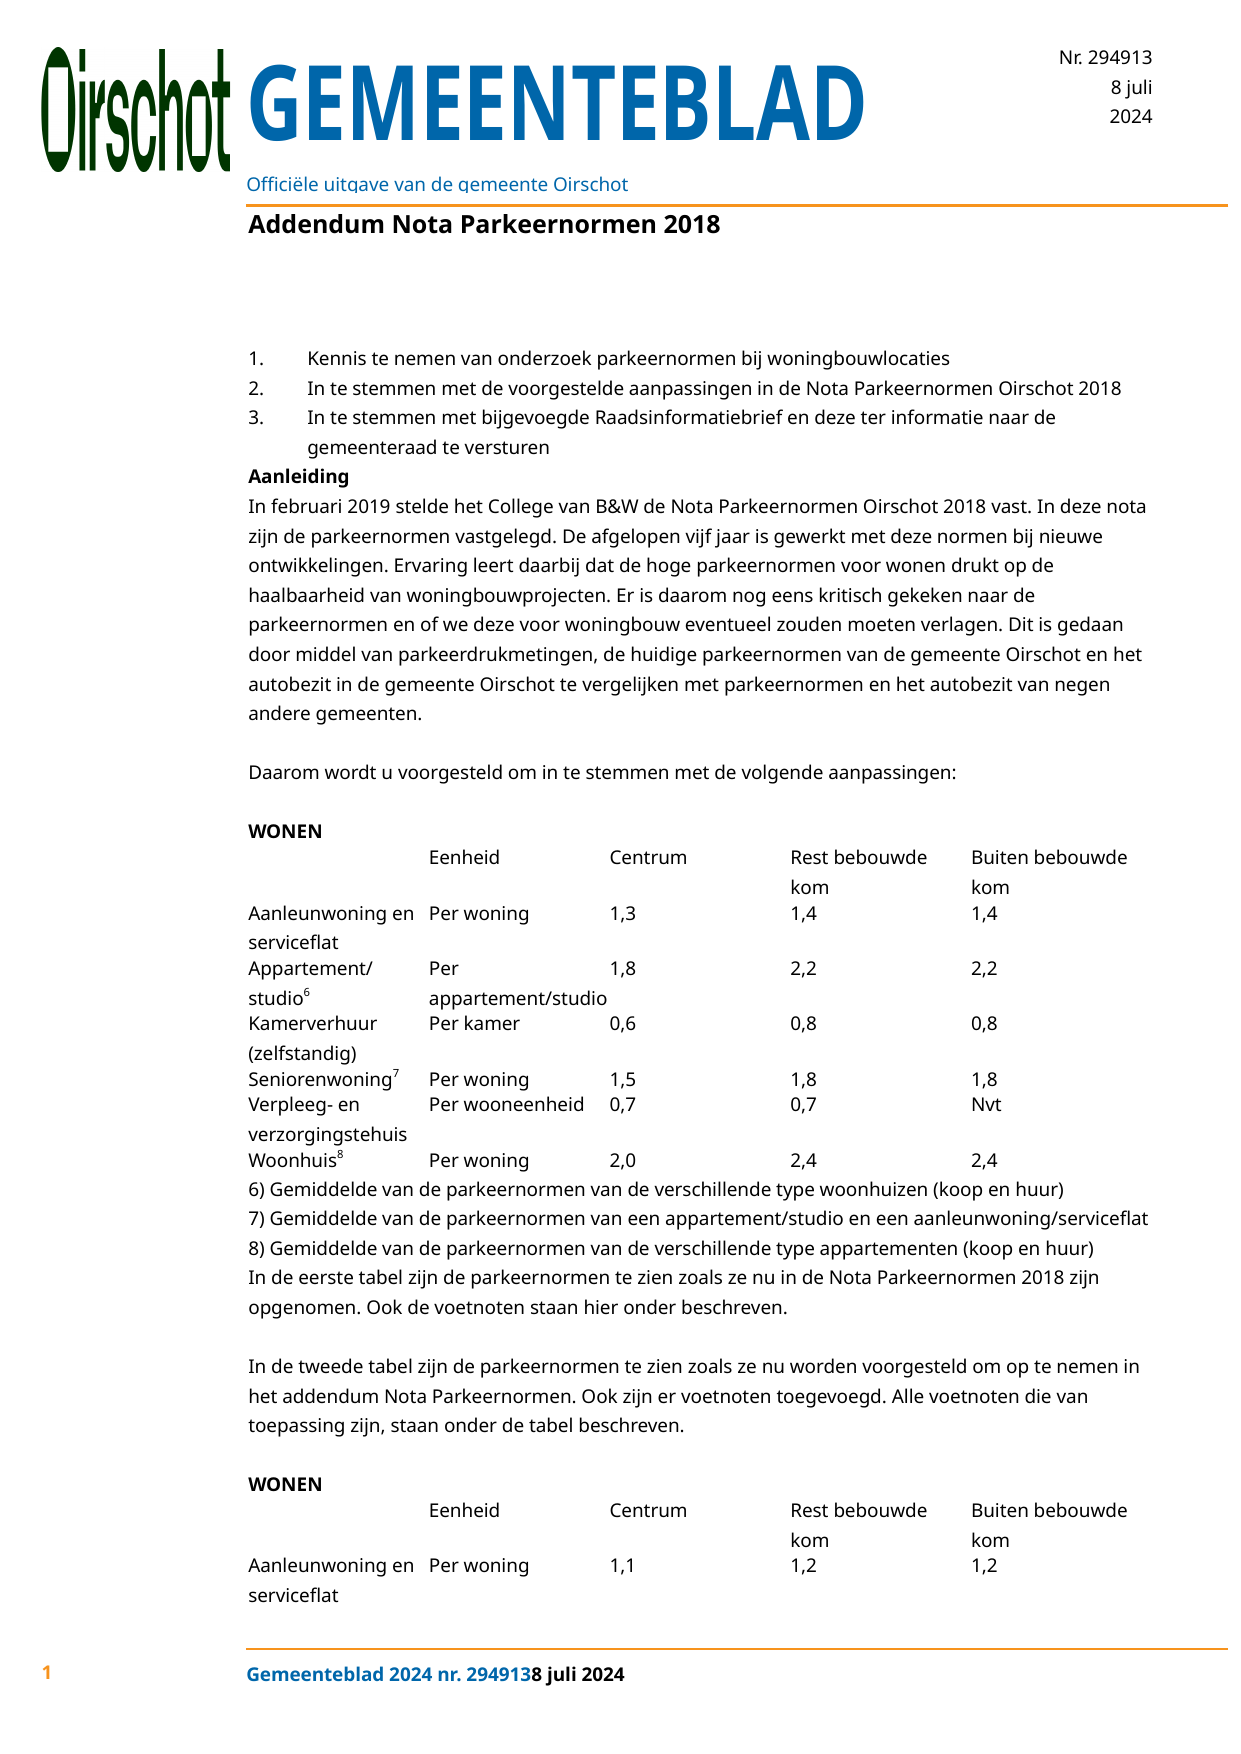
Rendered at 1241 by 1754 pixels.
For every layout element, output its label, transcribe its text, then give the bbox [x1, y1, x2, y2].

table_cell Kamerverhuur (zelfstandig) [248, 1010, 429, 1066]
list In te stemmen met bijgevoegde Raadsinformatiebrief en deze ter informatie naar de gemeenteraad te versturen [248, 404, 1152, 460]
text Aanleiding [248, 464, 1152, 489]
table_header WONEN [248, 819, 1152, 844]
table_cell Rest bebouwde kom [790, 1498, 971, 1553]
table_cell 1,8 [609, 955, 790, 1010]
text 6) Gemiddelde van de parkeernormen van de verschillende type woonhuizen (koop en huur) [248, 1176, 1152, 1201]
table_cell 1,4 [971, 900, 1152, 955]
table_cell Per woning [429, 900, 609, 955]
table_cell 2,4 [790, 1147, 971, 1172]
table_cell Seniorenwoning7 [248, 1066, 429, 1091]
table_cell Per woning [429, 1066, 609, 1091]
text Addendum Nota Parkeernormen 2018 [248, 207, 1152, 241]
table_cell Eenheid [429, 1498, 609, 1553]
table_cell 0,6 [609, 1010, 790, 1066]
table_cell 1,2 [971, 1553, 1152, 1608]
table_cell 2,2 [790, 955, 971, 1010]
table_cell 2,2 [971, 955, 1152, 1010]
table_cell Per woning [429, 1553, 609, 1608]
table_cell Centrum [609, 845, 790, 900]
text In de eerste tabel zijn de parkeernormen te zien zoals ze nu in de Nota Parkeernormen 2018 zijn opgenomen. Ook de voetnoten staan hier onder beschreven. [248, 1264, 1152, 1320]
table_cell Rest bebouwde kom [790, 845, 971, 900]
table_cell [248, 845, 429, 900]
table_cell 1,5 [609, 1066, 790, 1091]
table_cell Centrum [609, 1498, 790, 1553]
table_cell Buiten bebouwde kom [971, 1498, 1152, 1553]
list In te stemmen met de voorgestelde aanpassingen in de Nota Parkeernormen Oirschot 2018 [248, 375, 1152, 401]
table_cell Per woning [429, 1147, 609, 1172]
table_cell Eenheid [429, 845, 609, 900]
table_cell Per kamer [429, 1010, 609, 1066]
text Daarom wordt u voorgesteld om in te stemmen met de volgende aanpassingen: [248, 759, 1152, 785]
table_cell 1,8 [790, 1066, 971, 1091]
table_header WONEN [248, 1472, 1152, 1497]
table_cell 1,1 [609, 1553, 790, 1608]
table_cell 0,7 [609, 1091, 790, 1147]
table_cell 2,4 [971, 1147, 1152, 1172]
table_cell 1,8 [971, 1066, 1152, 1091]
list Kennis te nemen van onderzoek parkeernormen bij woningbouwlocaties [248, 345, 1152, 371]
table_cell 0,8 [971, 1010, 1152, 1066]
table_cell [248, 1498, 429, 1553]
table_cell Woonhuis8 [248, 1147, 429, 1172]
table_cell 1,2 [790, 1553, 971, 1608]
table_cell Appartement/studio6 [248, 955, 429, 1010]
table_cell Aanleunwoning en serviceflat [248, 900, 429, 955]
table_cell Aanleunwoning en serviceflat [248, 1553, 429, 1608]
table_cell 2,0 [609, 1147, 790, 1172]
table_cell 0,7 [790, 1091, 971, 1147]
table_cell 1,4 [790, 900, 971, 955]
table_cell Per wooneenheid [429, 1091, 609, 1147]
table_cell 0,8 [790, 1010, 971, 1066]
table_cell Buiten bebouwde kom [971, 845, 1152, 900]
table_cell Nvt [971, 1091, 1152, 1147]
text In februari 2019 stelde het College van B&W de Nota Parkeernormen Oirschot 2018 vast. In deze nota zijn de parkeernormen vastgelegd. De afgelopen vijf jaar is gewerkt met deze normen bij nieuwe ontwikkelingen. Ervaring leert daarbij dat de hoge parkeernormen voor wonen drukt op de haalbaarheid van woningbouwprojecten. Er is daarom nog eens kritisch gekeken naar de parkeernormen en of we deze voor woningbouw eventueel zouden moeten verlagen. Dit is gedaan door middel van parkeerdrukmetingen, de huidige parkeernormen van de gemeente Oirschot en het autobezit in de gemeente Oirschot te vergelijken met parkeernormen en het autobezit van negen andere gemeenten. [248, 493, 1152, 726]
table_cell 1,3 [609, 900, 790, 955]
picture [41, 47, 231, 172]
text In de tweede tabel zijn de parkeernormen te zien zoals ze nu worden voorgesteld om op te nemen in het addendum Nota Parkeernormen. Ook zijn er voetnoten toegevoegd. Alle voetnoten die van toepassing zijn, staan onder de tabel beschreven. [248, 1353, 1152, 1438]
text 7) Gemiddelde van de parkeernormen van een appartement/studio en een aanleunwoning/serviceflat [248, 1205, 1152, 1231]
table_cell Per appartement/studio [429, 955, 609, 1010]
table_cell Verpleeg- en verzorgingstehuis [248, 1091, 429, 1147]
text 8) Gemiddelde van de parkeernormen van de verschillende type appartementen (koop en huur) [248, 1235, 1152, 1261]
